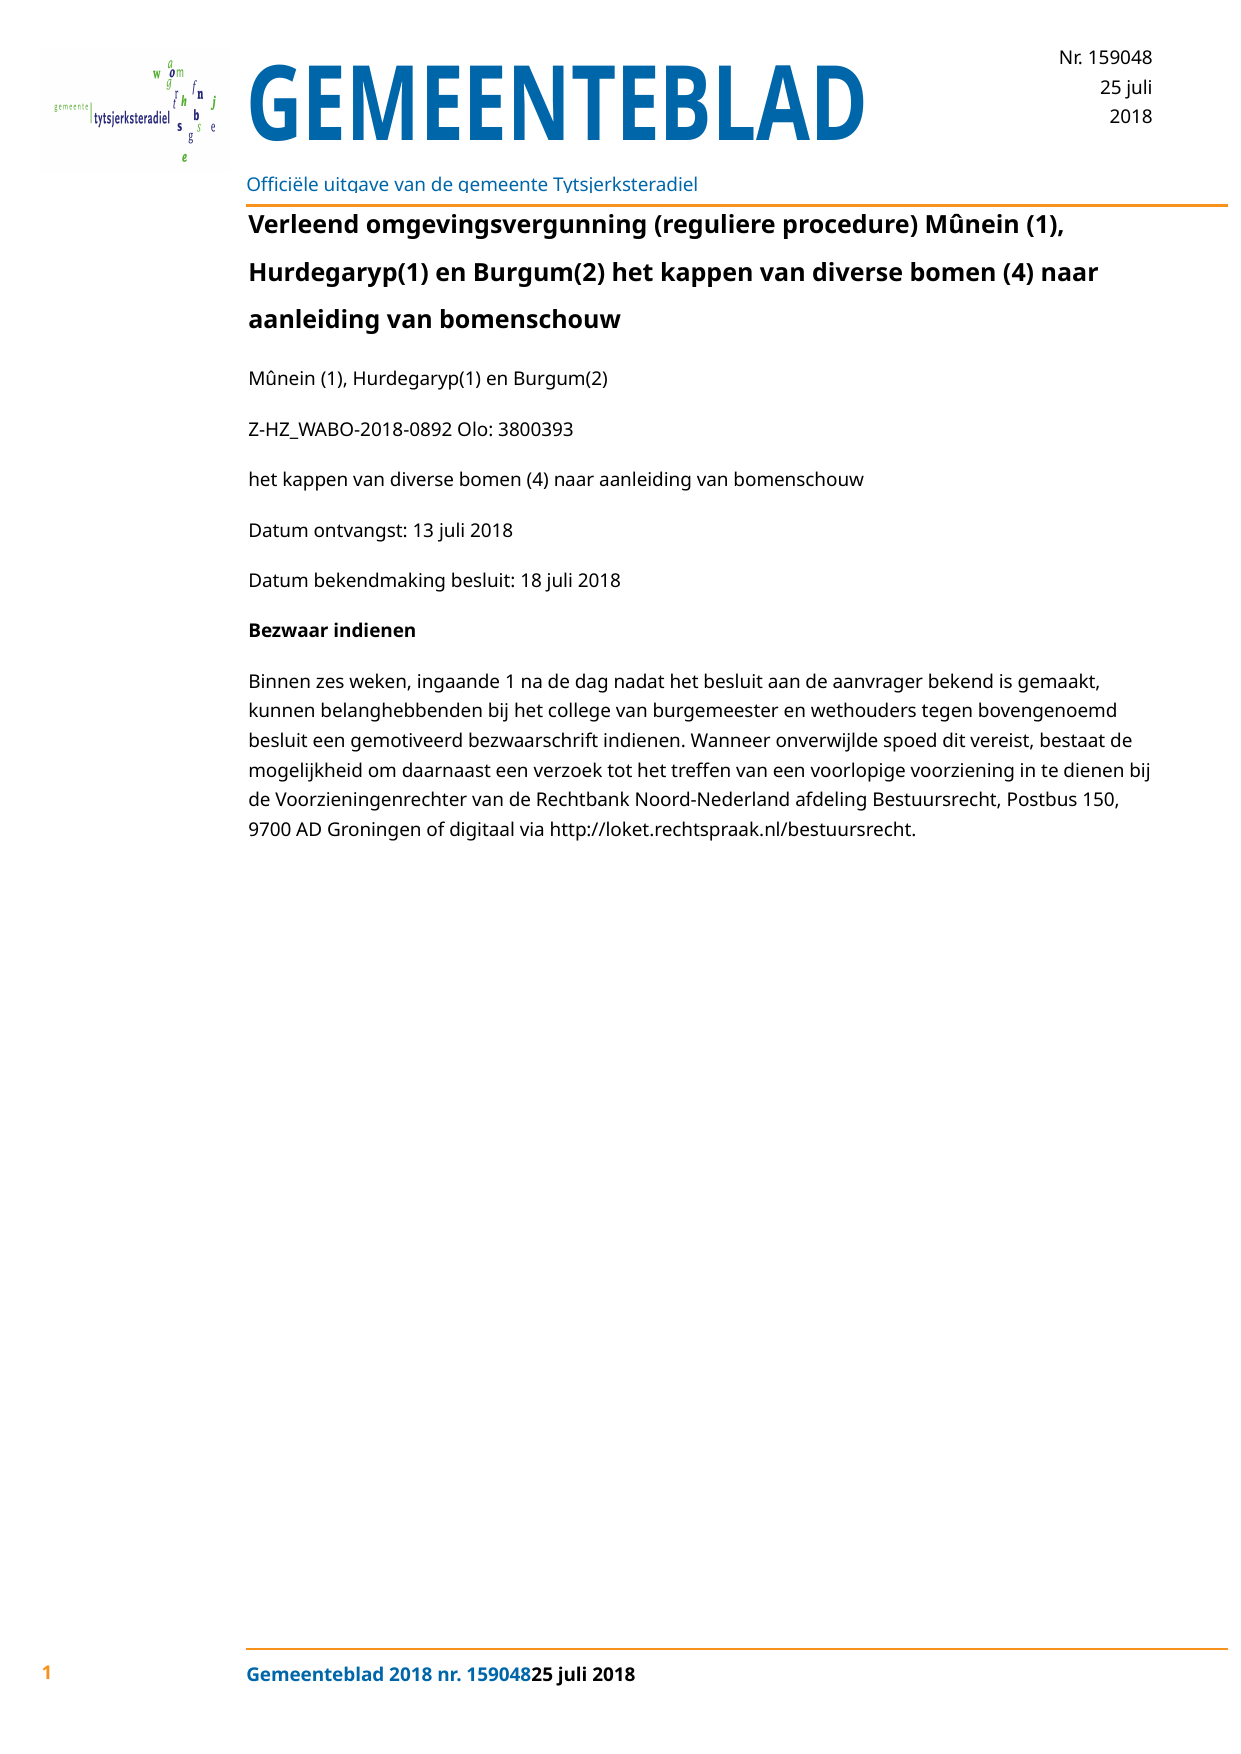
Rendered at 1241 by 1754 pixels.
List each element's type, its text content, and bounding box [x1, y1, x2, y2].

text Datum bekendmaking besluit: 18 juli 2018 [248, 567, 1152, 593]
text Bezwaar indienen [248, 618, 1152, 643]
picture [41, 47, 231, 172]
text Verleend omgevingsvergunning (reguliere procedure) Mûnein (1), Hurdegaryp(1) en Burgum(2) het kappen van diverse bomen (4) naar aanleiding van bomenschouw [248, 207, 1152, 336]
text Binnen zes weken, ingaande 1 na de dag nadat het besluit aan de aanvrager bekend is gemaakt, kunnen belanghebbenden bij het college van burgemeester en wethouders tegen bovengenoemd besluit een gemotiveerd bezwaarschrift indienen. Wanneer onverwijlde spoed dit vereist, bestaat de mogelijkheid om daarnaast een verzoek tot het treffen van een voorlopige voorziening in te dienen bij de Voorzieningenrechter van de Rechtbank Noord-Nederland afdeling Bestuursrecht, Postbus 150, 9700 AD Groningen of digitaal via http://loket.rechtspraak.nl/bestuursrecht. [248, 668, 1152, 842]
text Datum ontvangst: 13 juli 2018 [248, 517, 1152, 542]
text het kappen van diverse bomen (4) naar aanleiding van bomenschouw [248, 466, 1152, 492]
text Mûnein (1), Hurdegaryp(1) en Burgum(2) [248, 366, 1152, 391]
text Z-HZ_WABO-2018-0892 Olo: 3800393 [248, 416, 1152, 442]
